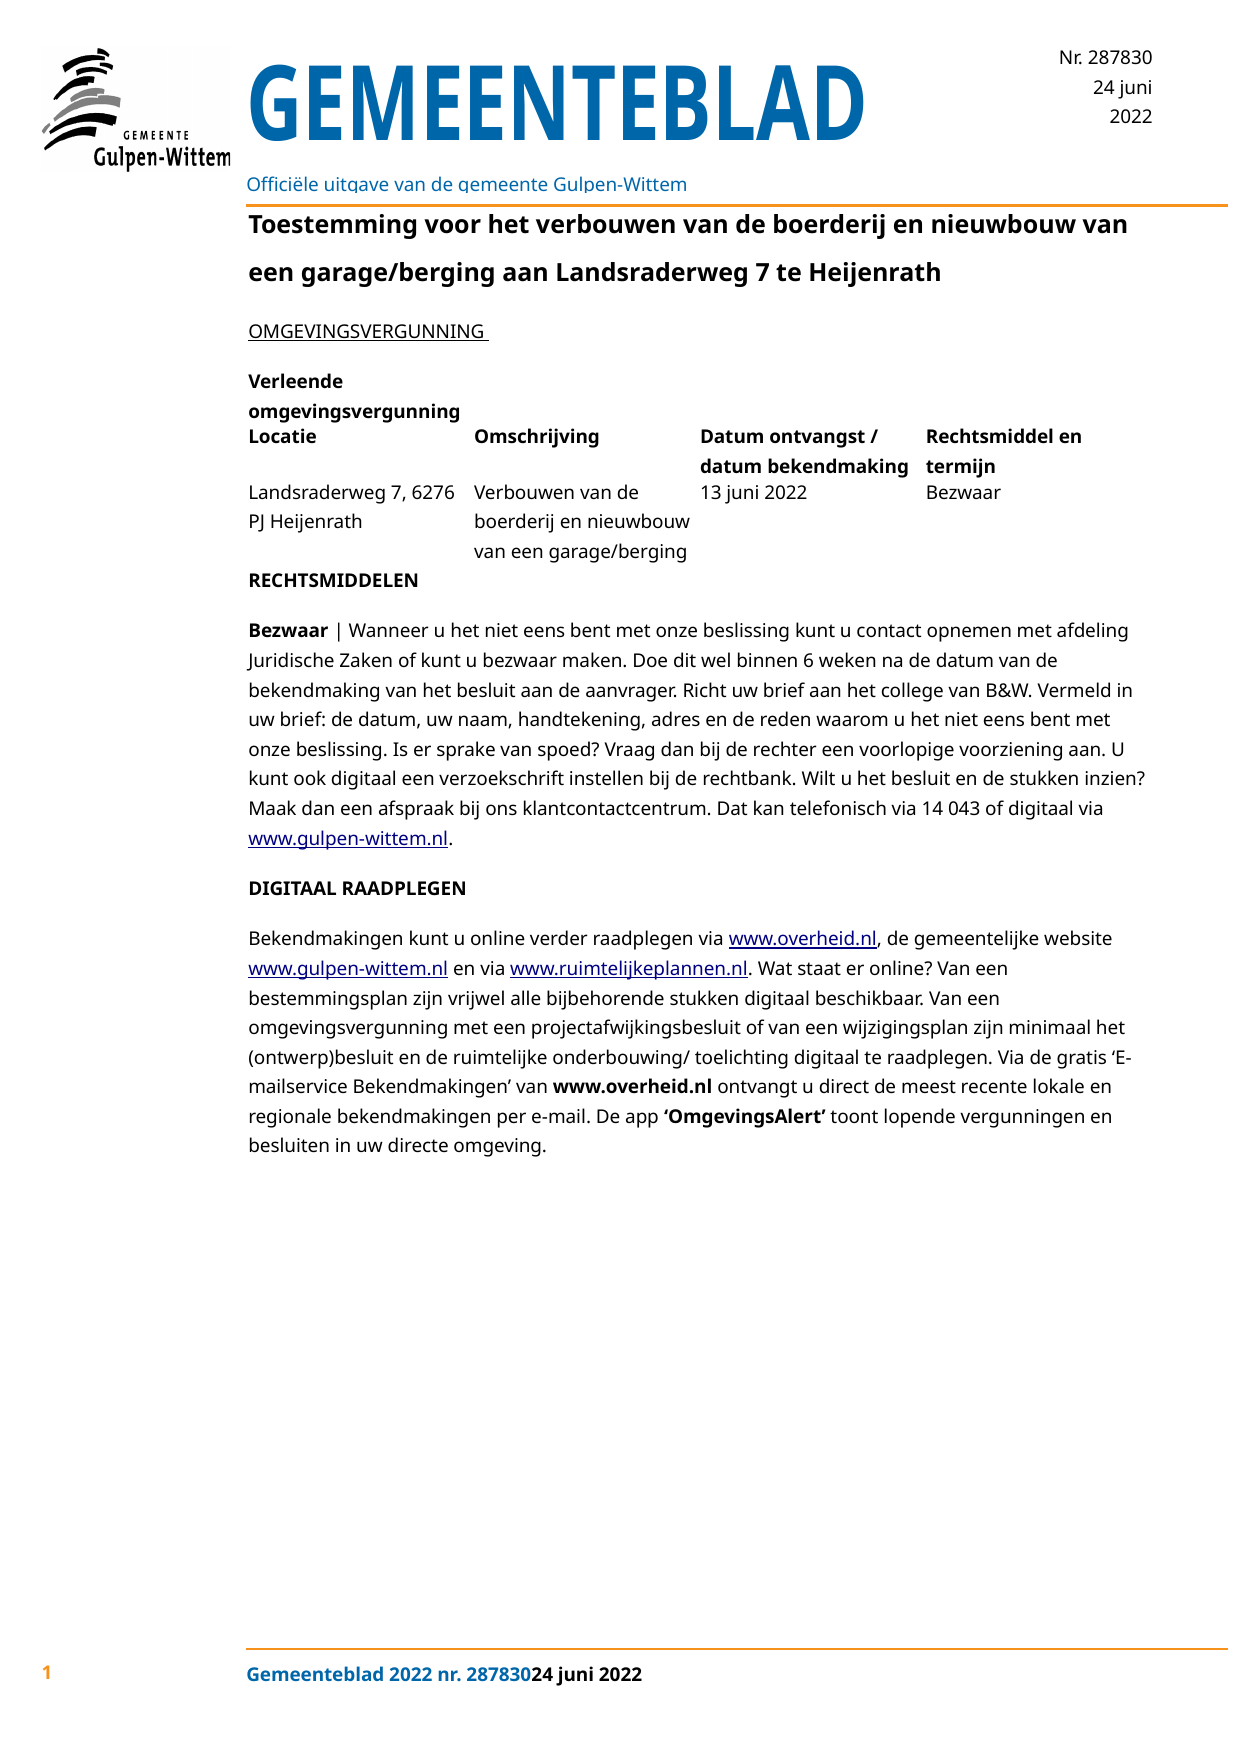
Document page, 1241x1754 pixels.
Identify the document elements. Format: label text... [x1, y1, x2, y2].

table_cell Landsraderweg 7, 6276 PJ Heijenrath [248, 479, 474, 564]
table_cell Datum ontvangst / datum bekendmaking [700, 424, 926, 479]
table_cell Verbouwen van de boerderij en nieuwbouw van een garage/berging [474, 479, 700, 564]
picture [41, 47, 231, 172]
table_cell Bezwaar [926, 479, 1152, 564]
table_cell Rechtsmiddel en termijn [926, 424, 1152, 479]
table_cell 13 juni 2022 [700, 479, 926, 564]
text Bezwaar | Wanneer u het niet eens bent met onze beslissing kunt u contact opnemen met afdeling Juridische Zaken of kunt u bezwaar maken. Doe dit wel binnen 6 weken na de datum van de bekendmaking van het besluit aan de aanvrager. Richt uw brief aan het college van B&W. Vermeld in uw brief: de datum, uw naam, handtekening, adres en de reden waarom u het niet eens bent met onze beslissing. Is er sprake van spoed? Vraag dan bij de rechter een voorlopige voorziening aan. U kunt ook digitaal een verzoekschrift instellen bij de rechtbank. Wilt u het besluit en de stukken inzien? Maak dan een afspraak bij ons klantcontactcentrum. Dat kan telefonisch via 14 043 of digitaal via www.gulpen-wittem.nl. [248, 618, 1152, 850]
table_cell Omschrijving [474, 424, 700, 479]
table_header [700, 369, 926, 424]
text DIGITAAL RAADPLEGEN [248, 875, 1152, 901]
text OMGEVINGSVERGUNNING [248, 318, 1152, 344]
table_header Verleende omgevingsvergunning [248, 369, 474, 424]
text Toestemming voor het verbouwen van de boerderij en nieuwbouw van een garage/berging aan Landsraderweg 7 te Heijenrath [248, 207, 1152, 288]
table_cell Locatie [248, 424, 474, 479]
table_header [926, 369, 1152, 424]
text Bekendmakingen kunt u online verder raadplegen via www.overheid.nl, de gemeentelijke website www.gulpen-wittem.nl en via www.ruimtelijkeplannen.nl. Wat staat er online? Van een bestemmingsplan zijn vrijwel alle bijbehorende stukken digitaal beschikbaar. Van een omgevingsvergunning met een projectafwijkingsbesluit of van een wijzigingsplan zijn minimaal het (ontwerp)besluit en de ruimtelijke onderbouwing/ toelichting digitaal te raadplegen. Via de gratis ‘E-mailservice Bekendmakingen’ van www.overheid.nl ontvangt u direct de meest recente lokale en regionale bekendmakingen per e-mail. De app ‘OmgevingsAlert’ toont lopende vergunningen en besluiten in uw directe omgeving. [248, 926, 1152, 1158]
text RECHTSMIDDELEN [248, 567, 1152, 593]
table_header [474, 369, 700, 424]
